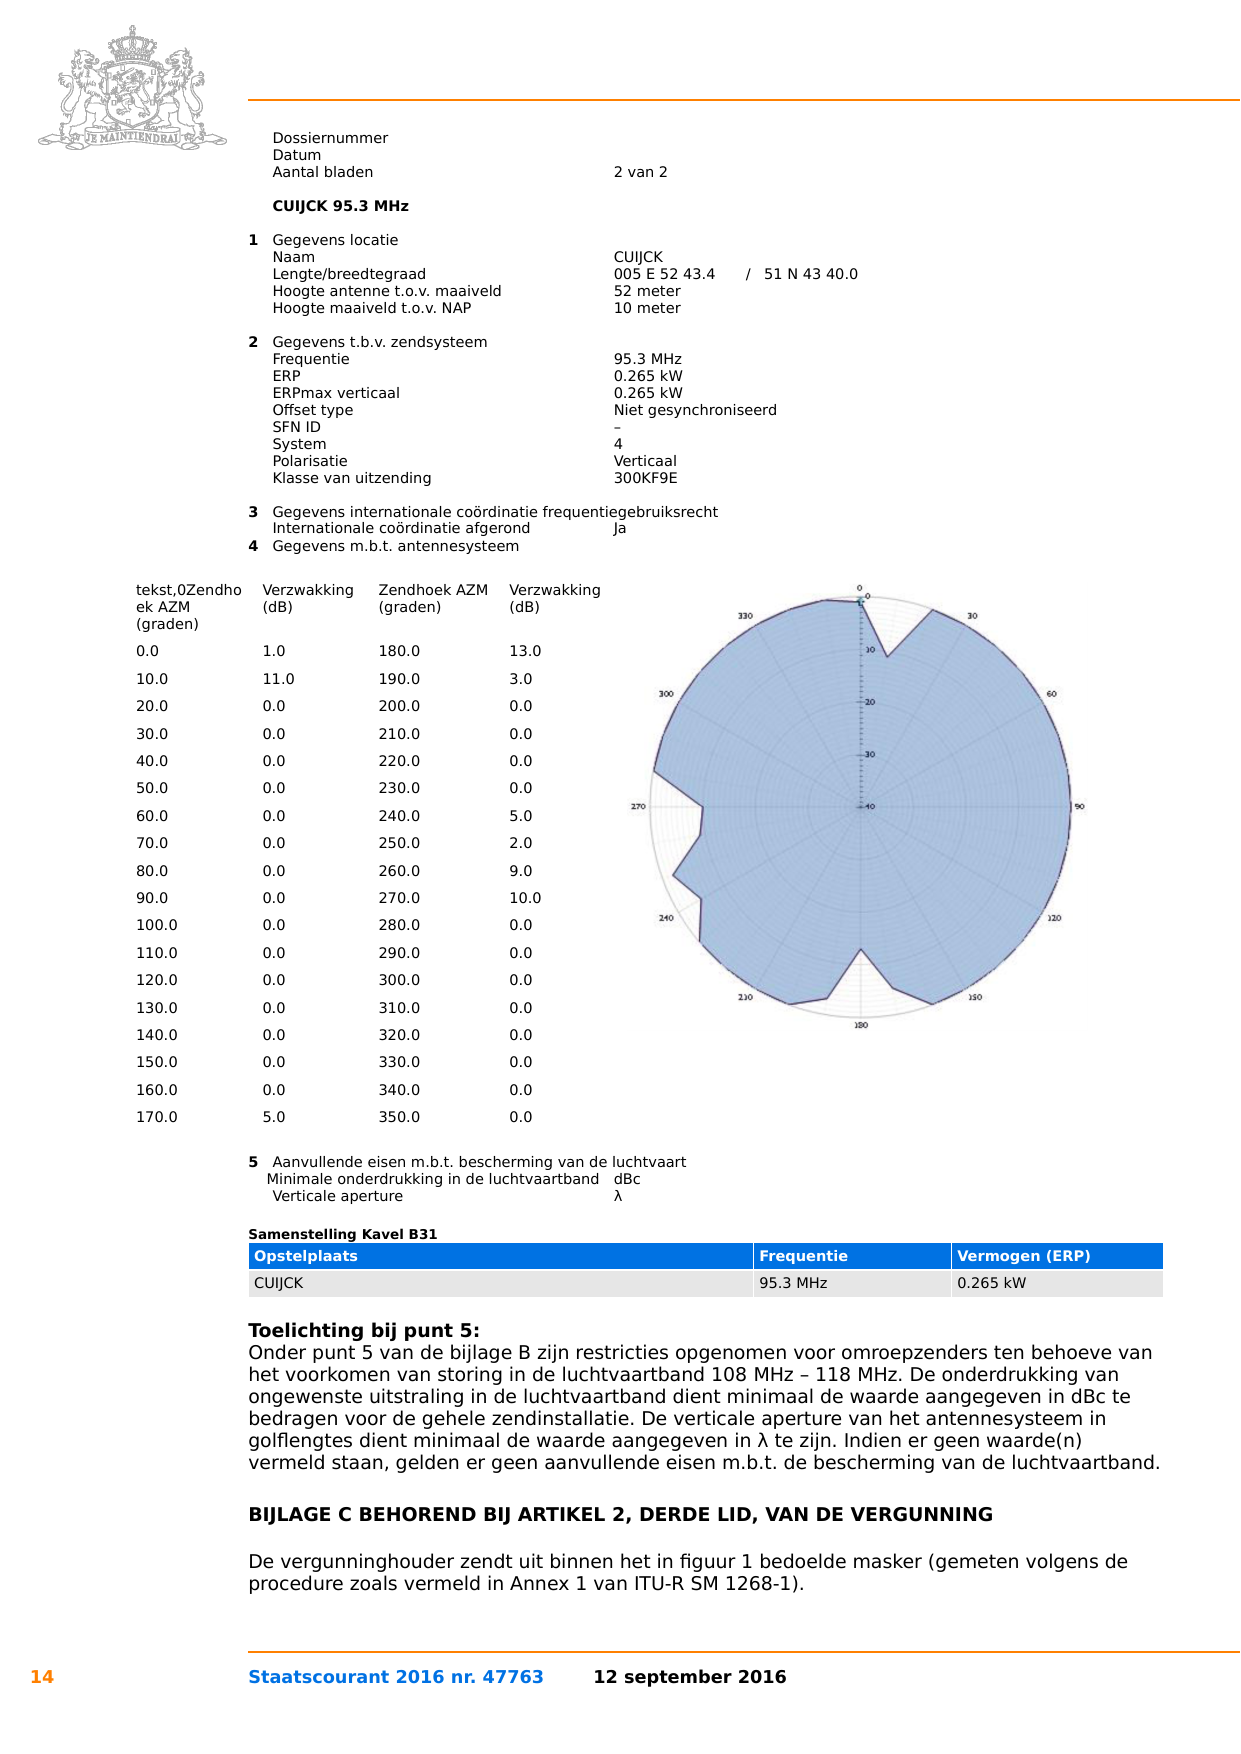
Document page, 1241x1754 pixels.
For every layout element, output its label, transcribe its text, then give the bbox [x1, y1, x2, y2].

table_cell 230.0 [373, 776, 503, 802]
table_cell Gegevens internationale coördinatie frequentiegebruiksrecht [266, 504, 1163, 520]
table_cell 0.0 [504, 968, 621, 994]
table_cell 280.0 [373, 913, 503, 939]
table_header [622, 577, 1163, 1131]
table_cell 0.265 kW [608, 385, 1163, 402]
table_cell Internationale coördinatie afgerond [266, 520, 607, 537]
table_cell [248, 130, 266, 147]
text De vergunninghouder zendt uit binnen het in figuur 1 bedoelde masker (gemeten volgens de procedure zoals vermeld in Annex 1 van ITU-R SM 1268-1). [248, 1551, 1163, 1595]
table_cell ERPmax verticaal [266, 385, 607, 402]
table_cell [248, 520, 266, 537]
table_cell [248, 419, 266, 436]
table_cell 10 meter [608, 300, 1163, 317]
table_cell 290.0 [373, 940, 503, 966]
table_cell 60.0 [131, 803, 256, 829]
table_cell 2 van 2 [608, 164, 1163, 181]
table_cell 4 [248, 538, 266, 554]
table_cell 11.0 [257, 666, 372, 692]
table_header Zendhoek AZM (graden) [373, 577, 503, 638]
table_header Samenstelling Kavel B31 [248, 1226, 1163, 1242]
table_cell 9.0 [504, 858, 621, 884]
table_cell 350.0 [373, 1104, 503, 1131]
table_cell 240.0 [373, 803, 503, 829]
table_cell [248, 402, 266, 418]
table_cell 140.0 [131, 1022, 256, 1048]
table_cell [266, 181, 1163, 198]
table_cell 1.0 [257, 639, 372, 665]
table_cell System [266, 436, 607, 452]
table_cell [248, 215, 266, 232]
table_cell 0.0 [504, 995, 621, 1021]
table_cell 220.0 [373, 748, 503, 774]
table_cell 30.0 [131, 721, 256, 747]
table_cell Ja [608, 520, 1163, 537]
table_cell Verticale aperture [266, 1188, 607, 1204]
table_cell [248, 198, 266, 215]
table_cell 0.0 [504, 1104, 621, 1131]
table_cell 270.0 [373, 885, 503, 912]
table_cell [248, 436, 266, 452]
table_cell CUIJCK 95.3 MHz [266, 198, 1163, 215]
table_cell [248, 1188, 266, 1204]
table_cell [248, 351, 266, 368]
table_cell 0.0 [257, 885, 372, 912]
table_cell 51 N 43 40.0 [758, 266, 1163, 283]
table_cell Dossiernummer [266, 130, 607, 147]
table_cell 0.0 [504, 748, 621, 774]
table_cell 0.0 [257, 913, 372, 939]
table_cell [248, 486, 266, 503]
table_cell λ [608, 1188, 1163, 1204]
table_cell 120.0 [131, 968, 256, 994]
table_cell 0.0 [257, 830, 372, 857]
table_cell Gegevens locatie [266, 232, 1163, 249]
table_cell Vermogen (ERP) [952, 1243, 1163, 1269]
table_cell [608, 538, 1163, 554]
table_cell 0.0 [257, 995, 372, 1021]
table_cell 340.0 [373, 1077, 503, 1103]
table_cell 0.0 [257, 1050, 372, 1076]
table_cell Hoogte antenne t.o.v. maaiveld [266, 283, 607, 300]
table_cell Minimale onderdrukking in de luchtvaartband [266, 1171, 607, 1188]
table_cell Naam [266, 249, 607, 266]
table_cell 130.0 [131, 995, 256, 1021]
table_cell CUIJCK [249, 1271, 753, 1297]
table_cell 2.0 [504, 830, 621, 857]
table_cell Polarisatie [266, 453, 607, 469]
table_cell / [740, 266, 758, 283]
table_cell [248, 181, 266, 198]
table_cell 100.0 [131, 913, 256, 939]
table_cell 0.265 kW [608, 368, 1163, 384]
table_cell Opstelplaats [249, 1243, 753, 1269]
table_cell 0.0 [257, 721, 372, 747]
table_cell 70.0 [131, 830, 256, 857]
table_cell 0.265 kW [952, 1271, 1163, 1297]
table_cell 330.0 [373, 1050, 503, 1076]
table_cell SFN ID [266, 419, 607, 436]
table_cell 200.0 [373, 694, 503, 720]
table_cell ERP [266, 368, 607, 384]
table_cell 80.0 [131, 858, 256, 884]
table_cell 1 [248, 232, 266, 249]
table_cell Offset type [266, 402, 607, 418]
table_cell 95.3 MHz [608, 351, 1163, 368]
table_cell 190.0 [373, 666, 503, 692]
table_cell Frequentie [754, 1243, 951, 1269]
table_cell 0.0 [504, 721, 621, 747]
table_cell 10.0 [504, 885, 621, 912]
table_cell – [608, 419, 1163, 436]
picture [627, 582, 1088, 1031]
table_cell Verticaal [608, 453, 1163, 469]
table_cell Gegevens m.b.t. antennesysteem [266, 538, 607, 554]
table_cell 210.0 [373, 721, 503, 747]
text Toelichting bij punt 5: [248, 1320, 1163, 1342]
table_cell [248, 249, 266, 266]
table_cell 0.0 [257, 694, 372, 720]
table_cell 0.0 [257, 748, 372, 774]
picture [38, 25, 227, 150]
table_cell 260.0 [373, 858, 503, 884]
text Onder punt 5 van de bijlage B zijn restricties opgenomen voor omroepzenders ten behoeve van het voorkomen van storing in de luchtvaartband 108 MHz – 118 MHz. De onderdrukking van ongewenste uitstraling in de luchtvaartband dient minimaal de waarde aangegeven in dBc te bedragen voor de gehele zendinstallatie. De verticale aperture van het antennesysteem in golflengtes dient minimaal de waarde aangegeven in λ te zijn. Indien er geen waarde(n) vermeld staan, gelden er geen aanvullende eisen m.b.t. de bescherming van de luchtvaartband. [248, 1342, 1163, 1474]
table_cell 90.0 [131, 885, 256, 912]
table_cell Lengte/breedtegraad [266, 266, 607, 283]
table_cell 0.0 [504, 694, 621, 720]
table_cell 4 [608, 436, 1163, 452]
table_cell 320.0 [373, 1022, 503, 1048]
table_header tekst,0Zendhoek AZM (graden) [131, 577, 256, 638]
table_cell 2 [248, 334, 266, 351]
table_header Verzwakking (dB) [504, 577, 621, 638]
table_cell 300KF9E [608, 470, 1163, 486]
table_cell Hoogte maaiveld t.o.v. NAP [266, 300, 607, 317]
table_cell 0.0 [257, 1022, 372, 1048]
table_cell 0.0 [504, 913, 621, 939]
table_cell [266, 486, 1163, 503]
table_cell 0.0 [504, 1022, 621, 1048]
table_cell [248, 164, 266, 181]
table_cell 13.0 [504, 639, 621, 665]
table_cell 300.0 [373, 968, 503, 994]
table_cell 170.0 [131, 1104, 256, 1131]
table_cell Niet gesynchroniseerd [608, 402, 1163, 418]
table_cell [248, 266, 266, 283]
table_cell 150.0 [131, 1050, 256, 1076]
table_cell 0.0 [257, 1077, 372, 1103]
table_header Verzwakking (dB) [257, 577, 372, 638]
table_cell 3.0 [504, 666, 621, 692]
table_cell 0.0 [257, 940, 372, 966]
table_cell CUIJCK [608, 249, 1163, 266]
table_cell 0.0 [131, 639, 256, 665]
table_cell [608, 147, 1163, 164]
table_cell 0.0 [257, 776, 372, 802]
table_cell Frequentie [266, 351, 607, 368]
table_cell [248, 368, 266, 384]
table_cell 0.0 [257, 803, 372, 829]
table_cell [248, 283, 266, 300]
table_cell [248, 453, 266, 469]
table_cell [248, 147, 266, 164]
table_cell [248, 470, 266, 486]
table_cell [248, 300, 266, 317]
table_cell 110.0 [131, 940, 256, 966]
table_cell 160.0 [131, 1077, 256, 1103]
table_cell Klasse van uitzending [266, 470, 607, 486]
table_cell 40.0 [131, 748, 256, 774]
table_cell 180.0 [373, 639, 503, 665]
table_cell 0.0 [504, 776, 621, 802]
table_cell Datum [266, 147, 607, 164]
table_header Aanvullende eisen m.b.t. bescherming van de luchtvaart [266, 1154, 1163, 1171]
table_cell 310.0 [373, 995, 503, 1021]
table_cell 50.0 [131, 776, 256, 802]
subtitle BIJLAGE C BEHOREND BIJ ARTIKEL 2, DERDE LID, VAN DE VERGUNNING [248, 1504, 1163, 1526]
table_cell 5.0 [257, 1104, 372, 1131]
table_cell 0.0 [504, 940, 621, 966]
table_cell Gegevens t.b.v. zendsysteem [266, 334, 1163, 351]
table_cell 0.0 [257, 858, 372, 884]
table_cell 3 [248, 504, 266, 520]
table_cell 5.0 [504, 803, 621, 829]
table_header 5 [248, 1154, 266, 1188]
table_cell [266, 215, 1163, 232]
table_cell [266, 317, 1163, 334]
table_cell 20.0 [131, 694, 256, 720]
table_cell [608, 130, 1163, 147]
table_cell Aantal bladen [266, 164, 607, 181]
table_cell 10.0 [131, 666, 256, 692]
table_cell 0.0 [504, 1050, 621, 1076]
table_cell [248, 385, 266, 402]
table_cell 0.0 [257, 968, 372, 994]
table_cell 250.0 [373, 830, 503, 857]
table_cell 52 meter [608, 283, 1163, 300]
table_cell 0.0 [504, 1077, 621, 1103]
table_cell [248, 317, 266, 334]
table_cell 95.3 MHz [754, 1271, 951, 1297]
table_cell 005 E 52 43.4 [608, 266, 739, 283]
table_cell dBc [608, 1171, 1163, 1188]
